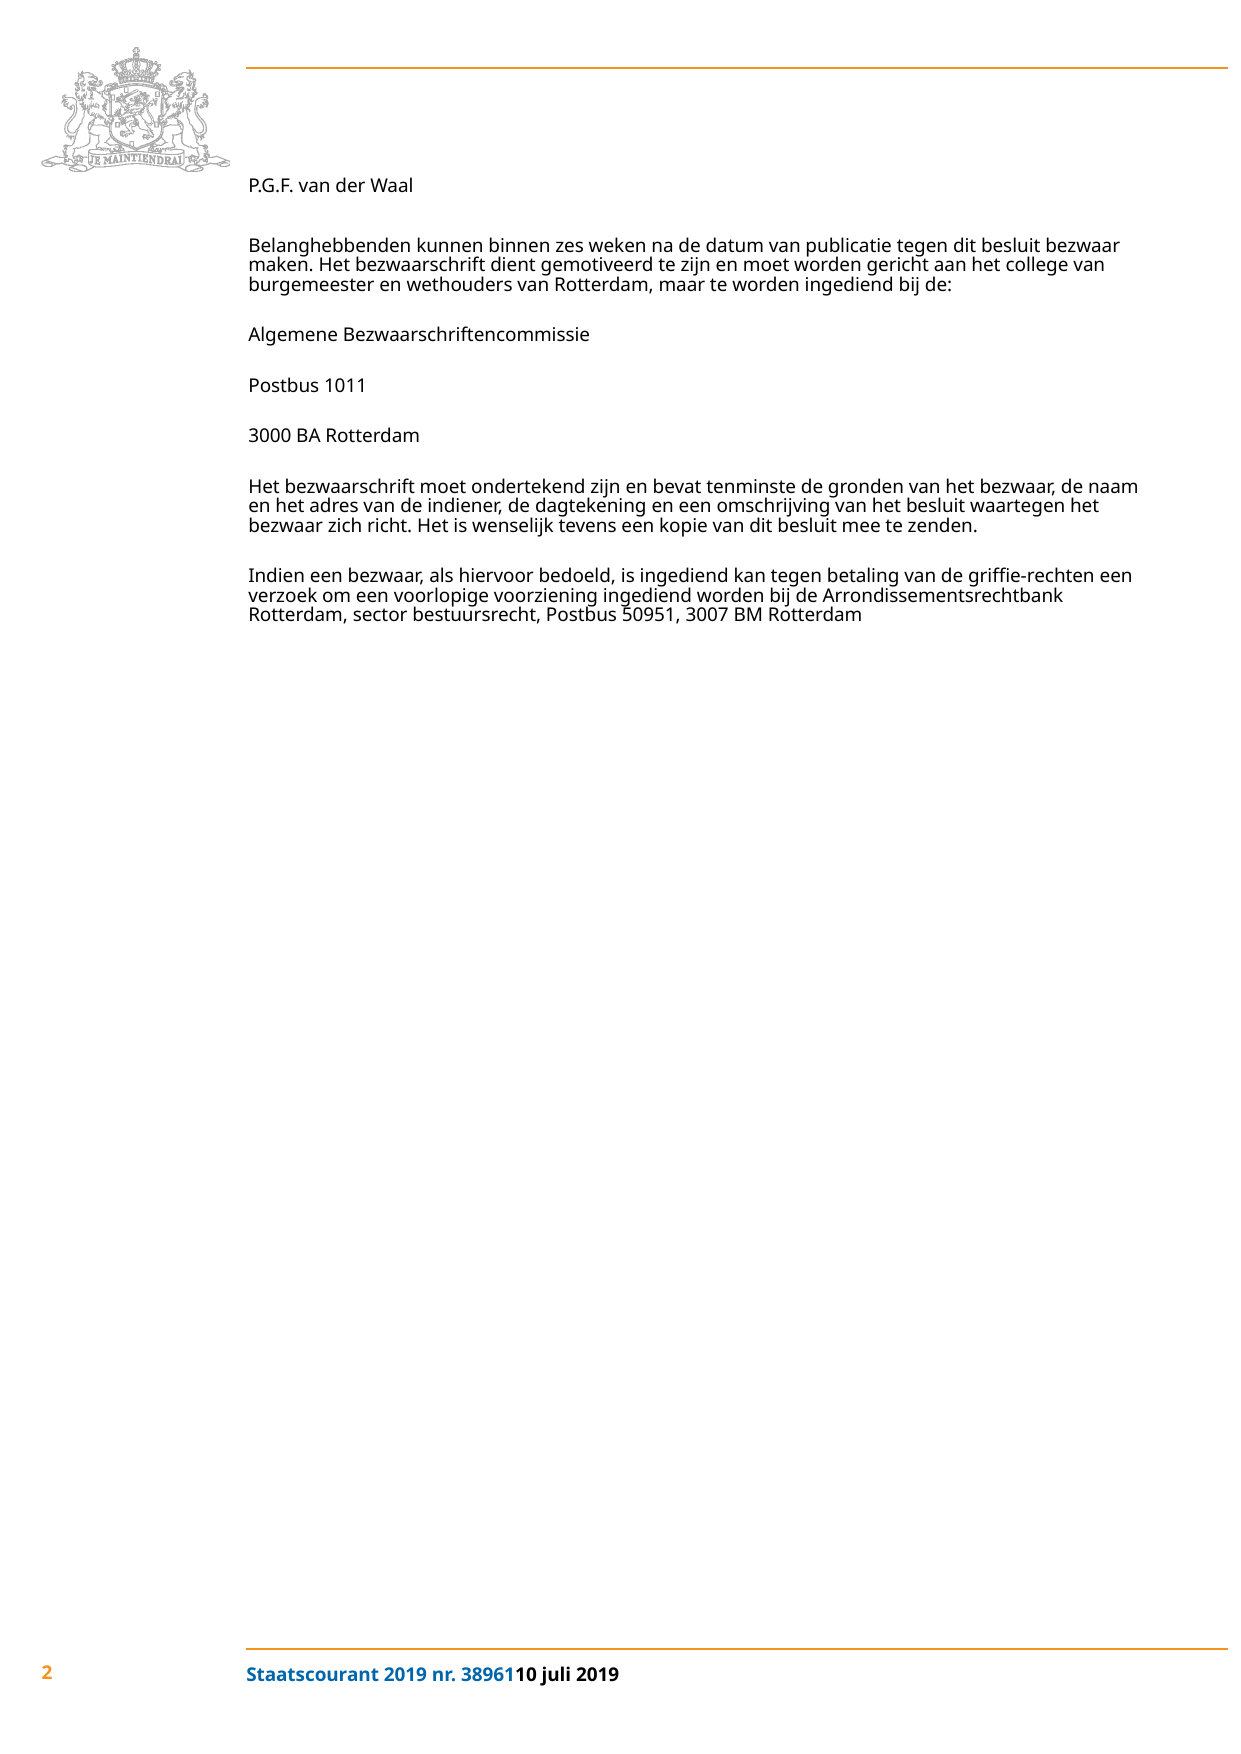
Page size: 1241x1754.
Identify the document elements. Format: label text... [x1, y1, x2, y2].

picture [41, 47, 231, 172]
text Belanghebbenden kunnen binnen zes weken na de datum van publicatie tegen dit besluit bezwaar maken. Het bezwaarschrift dient gemotiveerd te zijn en moet worden gericht aan het college van burgemeester en wethouders van Rotterdam, maar te worden ingediend bij de: [248, 237, 1152, 295]
text Postbus 1011 [248, 377, 1152, 396]
text Indien een bezwaar, als hiervoor bedoeld, is ingediend kan tegen betaling van de griffie-rechten een verzoek om een voorlopige voorziening ingediend worden bij de Arrondissementsrechtbank Rotterdam, sector bestuursrecht, Postbus 50951, 3007 BM Rotterdam [248, 567, 1152, 625]
text Het bezwaarschrift moet ondertekend zijn en bevat tenminste de gronden van het bezwaar, de naam en het adres van de indiener, de dagtekening en een omschrijving van het besluit waartegen het bezwaar zich richt. Het is wenselijk tevens een kopie van dit besluit mee te zenden. [248, 478, 1152, 536]
text P.G.F. van der Waal [248, 172, 1152, 198]
text 3000 BA Rotterdam [248, 427, 1152, 447]
text Algemene Bezwaarschriftencommissie [248, 326, 1152, 346]
